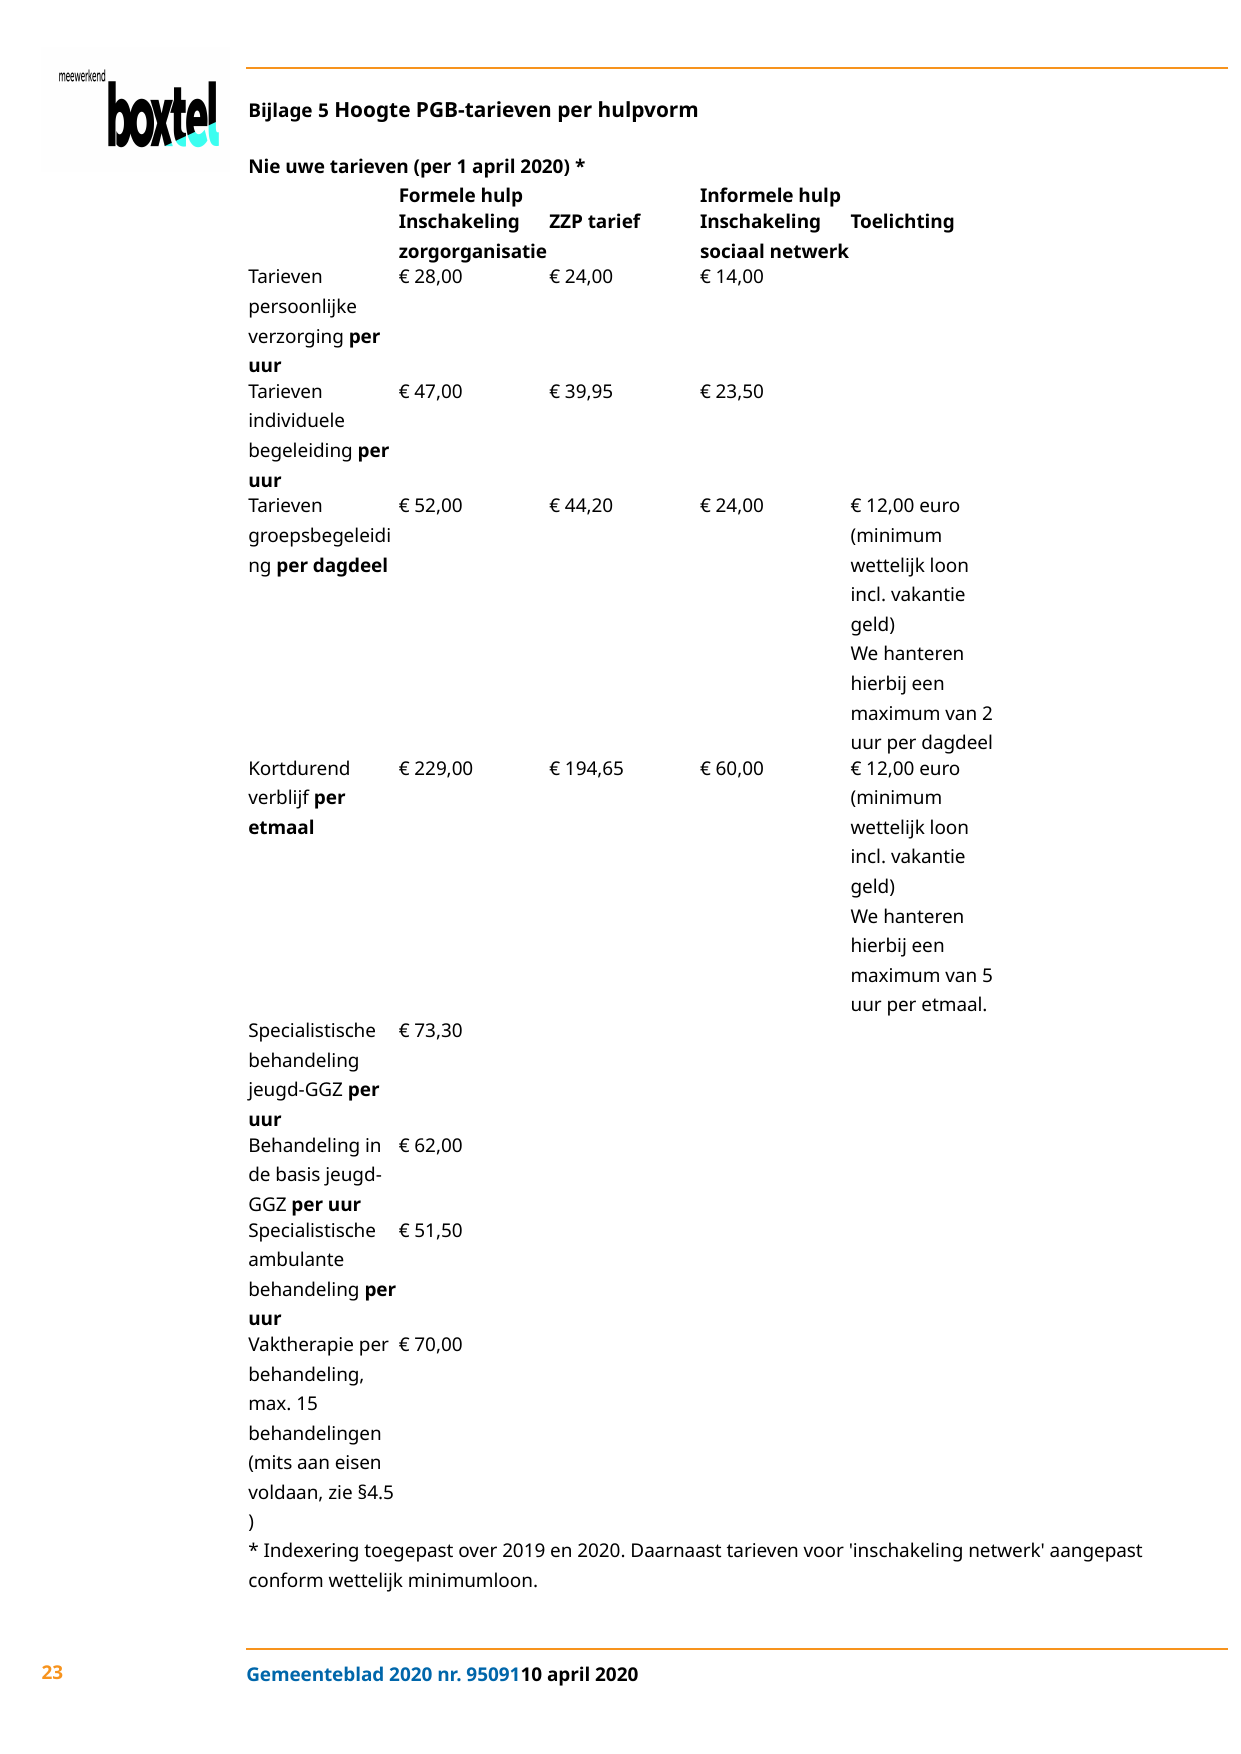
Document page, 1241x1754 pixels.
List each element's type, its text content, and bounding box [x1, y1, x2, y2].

table_cell [850, 1217, 1152, 1331]
table_cell € 194,65 [549, 755, 700, 1017]
table_cell [549, 1018, 700, 1132]
table_cell € 62,00 [399, 1132, 549, 1217]
table_cell € 60,00 [700, 755, 850, 1017]
table_cell [850, 1331, 1152, 1534]
table_cell € 14,00 [700, 264, 850, 378]
table_cell Inschakeling sociaal netwerk [700, 208, 850, 264]
table_header [248, 183, 398, 208]
table_cell € 229,00 [399, 755, 549, 1017]
table_cell Toelichting [850, 208, 1001, 264]
table_cell [549, 1217, 700, 1331]
table_cell € 44,20 [549, 493, 700, 755]
table_cell [700, 1331, 850, 1534]
table_cell Vaktherapie per behandeling, max. 15 behandelingen (mits aan eisen voldaan, zie §4.5 ) [248, 1331, 398, 1534]
table_cell Kortdurend verblijf per etmaal [248, 755, 398, 1017]
table_cell Specialistische behandeling jeugd-GGZ per uur [248, 1018, 398, 1132]
table_cell € 12,00 euro (minimum wettelijk loon incl. vakantie geld) We hanteren hierbij een maximum van 2 uur per dagdeel [850, 493, 1001, 755]
table_cell [850, 378, 1001, 493]
table_cell Specialistische ambulante behandeling per uur [248, 1217, 398, 1331]
table_cell [549, 1132, 700, 1217]
table_cell [248, 208, 398, 264]
table_header Formele hulp [399, 183, 700, 208]
table_cell [700, 1018, 850, 1132]
table_cell € 12,00 euro (minimum wettelijk loon incl. vakantie geld) We hanteren hierbij een maximum van 5 uur per etmaal. [850, 755, 1001, 1017]
table_cell [700, 1217, 850, 1331]
table_cell Inschakeling zorgorganisatie [399, 208, 549, 264]
table_cell € 73,30 [399, 1018, 549, 1132]
table_cell € 28,00 [399, 264, 549, 378]
table_header Informele hulp [700, 183, 850, 208]
text * Indexering toegepast over 2019 en 2020. Daarnaast tarieven voor 'inschakeling netwerk' aangepast conform wettelijk minimumloon. [248, 1538, 1152, 1593]
table_cell Tarieven individuele begeleiding per uur [248, 378, 398, 493]
text Nie uwe tarieven (per 1 april 2020) * [248, 153, 1152, 179]
table_cell € 51,50 [399, 1217, 549, 1331]
table_cell € 39,95 [549, 378, 700, 493]
table_cell [850, 264, 1001, 378]
table_cell [850, 1018, 1152, 1132]
table_cell € 70,00 [399, 1331, 549, 1534]
picture [41, 47, 231, 172]
table_cell Tarieven persoonlijke verzorging per uur [248, 264, 398, 378]
table_cell [850, 1132, 1152, 1217]
table_cell Behandeling in de basis jeugd-GGZ per uur [248, 1132, 398, 1217]
table_cell € 52,00 [399, 493, 549, 755]
table_cell [700, 1132, 850, 1217]
table_header [850, 183, 1001, 208]
table_cell ZZP tarief [549, 208, 700, 264]
table_cell [549, 1331, 700, 1534]
table_cell € 24,00 [700, 493, 850, 755]
table_cell Tarieven groepsbegeleiding per dagdeel [248, 493, 398, 755]
table_cell € 24,00 [549, 264, 700, 378]
table_cell € 47,00 [399, 378, 549, 493]
text Bijlage 5 Hoogte PGB-tarieven per hulpvorm [248, 95, 1152, 123]
table_cell € 23,50 [700, 378, 850, 493]
